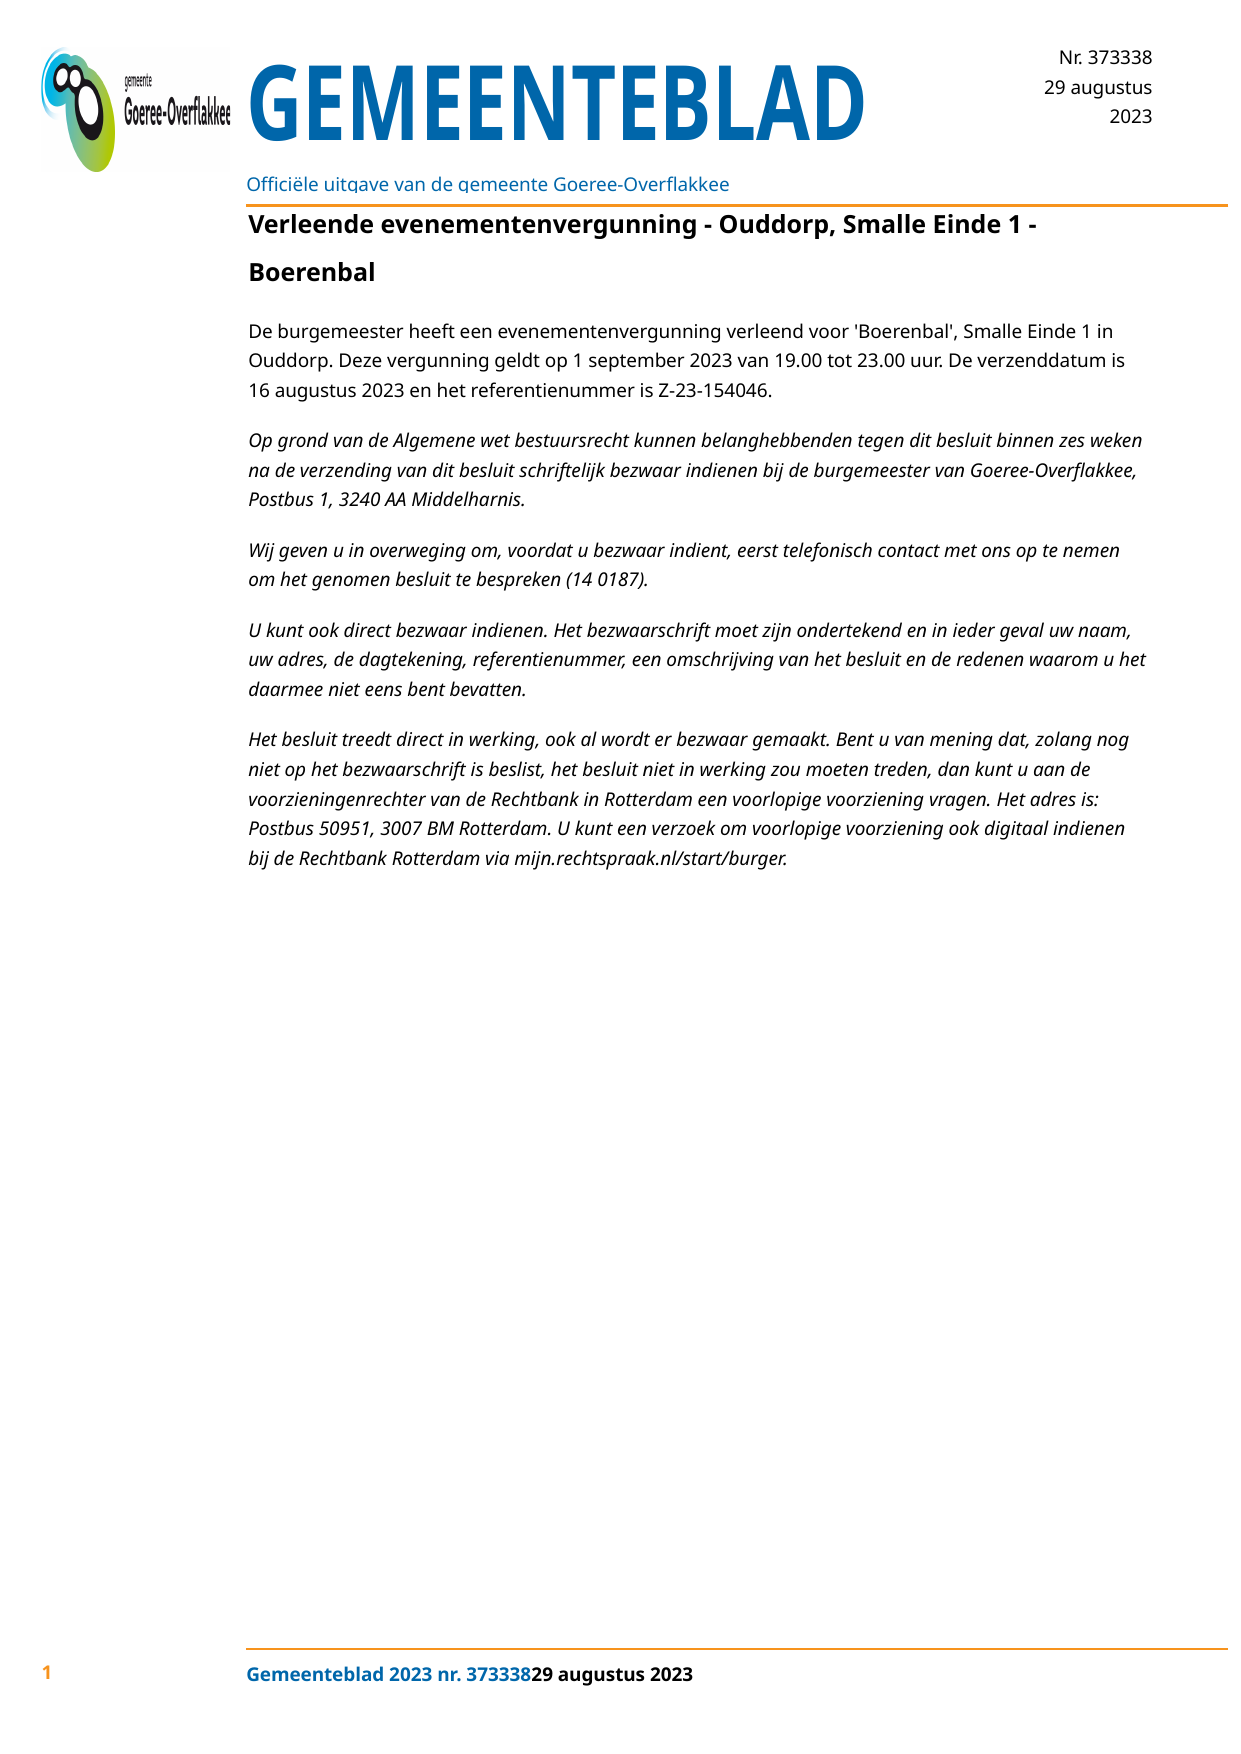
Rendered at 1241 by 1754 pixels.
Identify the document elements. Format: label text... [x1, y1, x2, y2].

picture [41, 47, 231, 172]
text Het besluit treedt direct in werking, ook al wordt er bezwaar gemaakt. Bent u van mening dat, zolang nog niet op het bezwaarschrift is beslist, het besluit niet in werking zou moeten treden, dan kunt u aan de voorzieningenrechter van de Rechtbank in Rotterdam een voorlopige voorziening vragen. Het adres is: Postbus 50951, 3007 BM Rotterdam. U kunt een verzoek om voorlopige voorziening ook digitaal indienen bij de Rechtbank Rotterdam via mijn.rechtspraak.nl/start/burger. [248, 727, 1152, 871]
text Wij geven u in overweging om, voordat u bezwaar indient, eerst telefonisch contact met ons op te nemen om het genomen besluit te bespreken (14 0187). [248, 537, 1152, 592]
text De burgemeester heeft een evenementenvergunning verleend voor 'Boerenbal', Smalle Einde 1 in Ouddorp. Deze vergunning geldt op 1 september 2023 van 19.00 tot 23.00 uur. De verzenddatum is 16 augustus 2023 en het referentienummer is Z-23-154046. [248, 318, 1152, 403]
text Verleende evenementenvergunning - Ouddorp, Smalle Einde 1 - Boerenbal [248, 207, 1152, 288]
text Op grond van de Algemene wet bestuursrecht kunnen belanghebbenden tegen dit besluit binnen zes weken na de verzending van dit besluit schriftelijk bezwaar indienen bij de burgemeester van Goeree-Overflakkee, Postbus 1, 3240 AA Middelharnis. [248, 427, 1152, 512]
text U kunt ook direct bezwaar indienen. Het bezwaarschrift moet zijn ondertekend en in ieder geval uw naam, uw adres, de dagtekening, referentienummer, een omschrijving van het besluit en de redenen waarom u het daarmee niet eens bent bevatten. [248, 617, 1152, 702]
